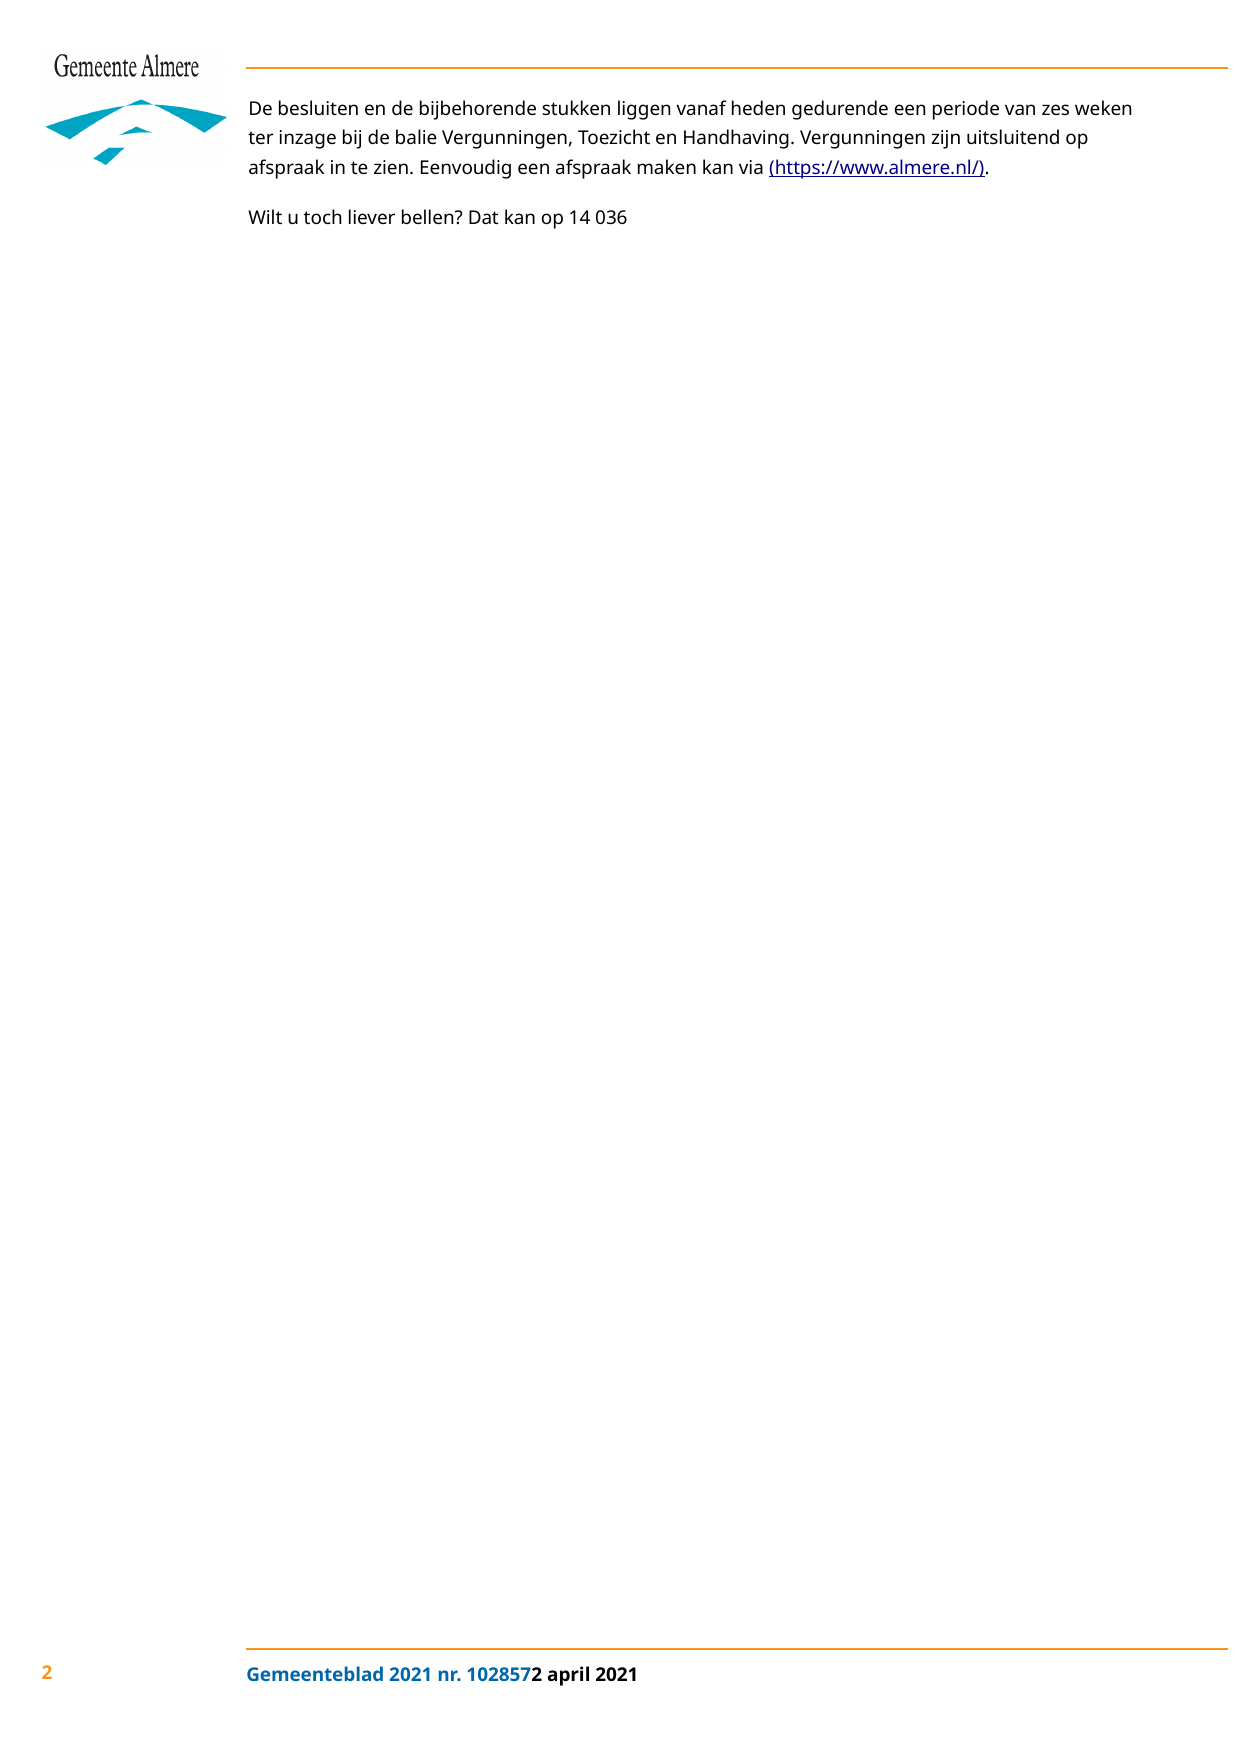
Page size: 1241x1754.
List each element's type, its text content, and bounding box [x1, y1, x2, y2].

text Wilt u toch liever bellen? Dat kan op 14 036 [248, 204, 1152, 230]
picture [41, 47, 231, 172]
text De besluiten en de bijbehorende stukken liggen vanaf heden gedurende een periode van zes weken ter inzage bij de balie Vergunningen, Toezicht en Handhaving. Vergunningen zijn uitsluitend op afspraak in te zien. Eenvoudig een afspraak maken kan via (https://www.almere.nl/). [248, 95, 1152, 180]
